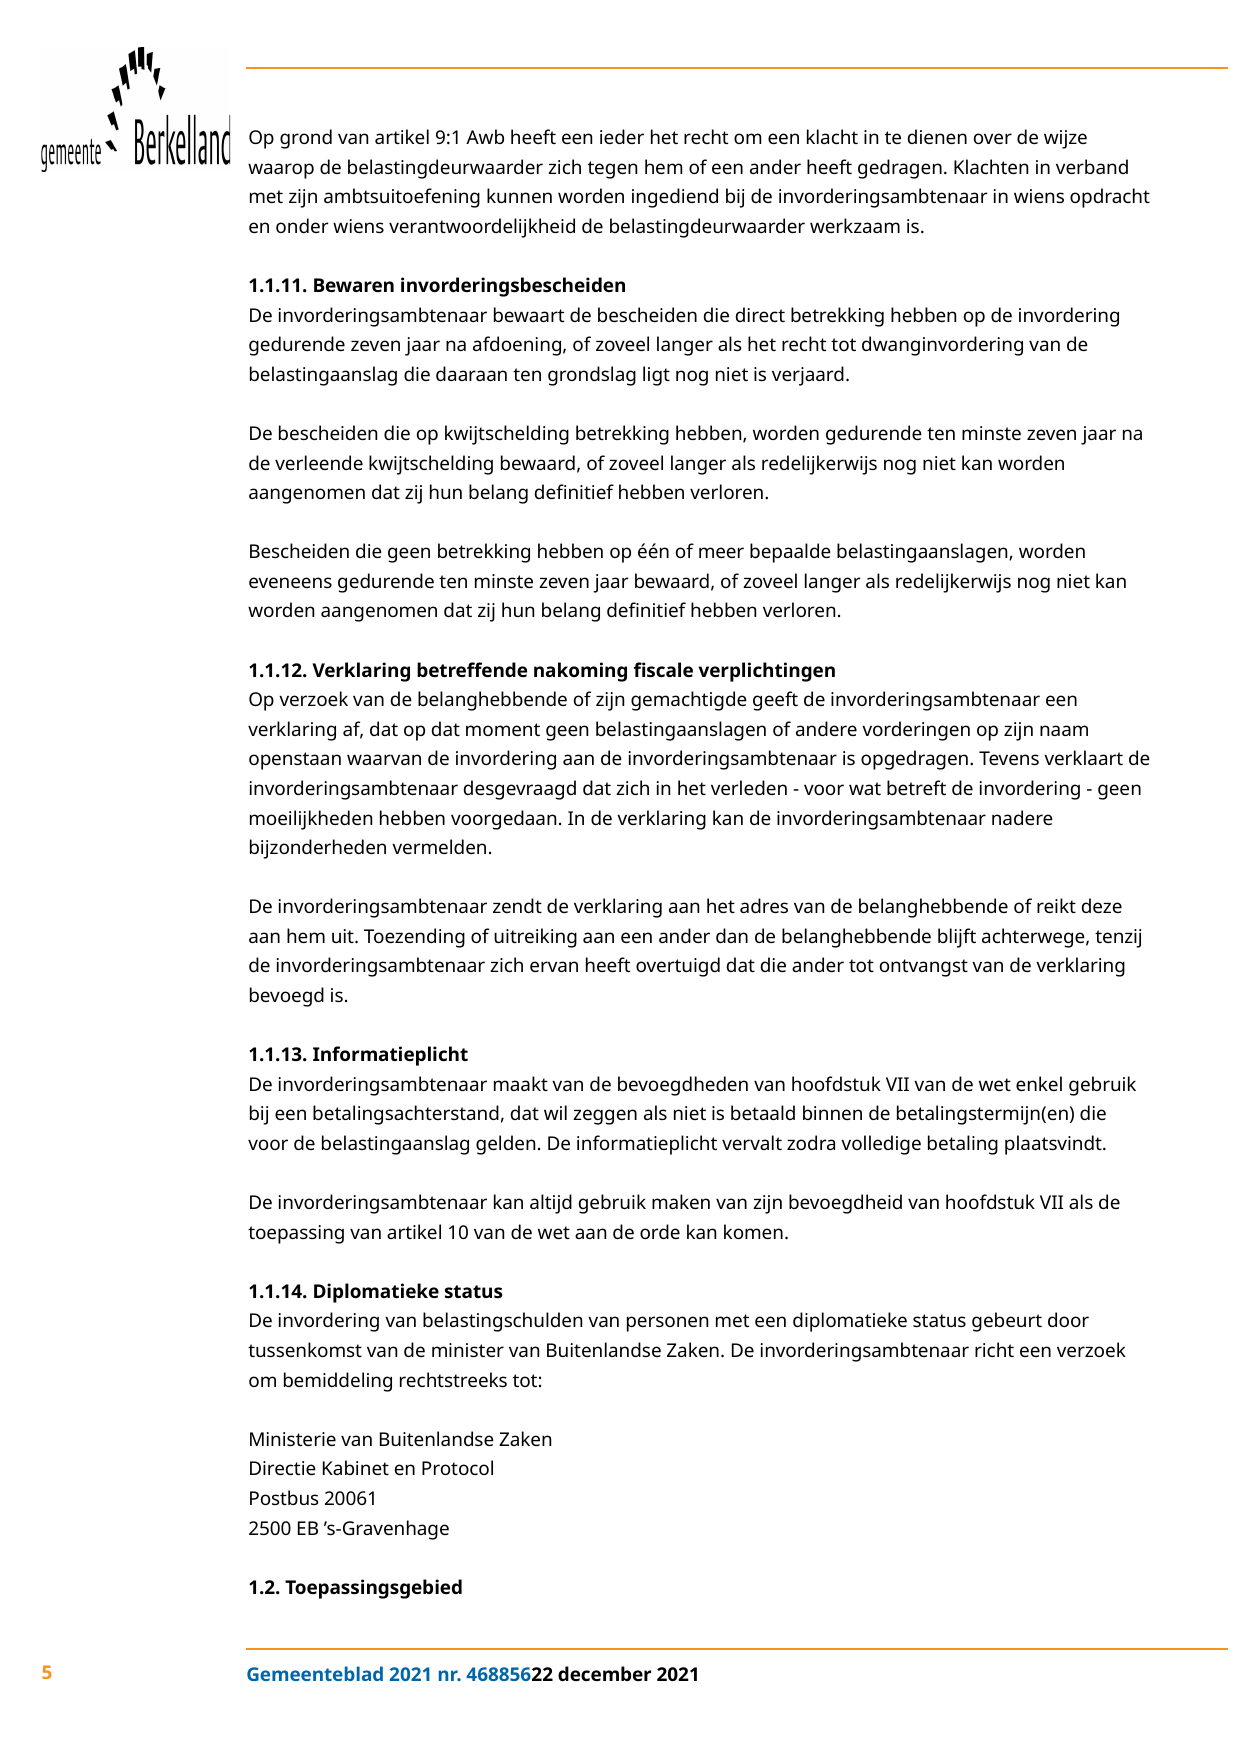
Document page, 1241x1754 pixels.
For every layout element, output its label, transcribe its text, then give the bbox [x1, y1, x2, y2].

text De invorderingsambtenaar zendt de verklaring aan het adres van de belanghebbende of reikt deze aan hem uit. Toezending of uitreiking aan een ander dan de belanghebbende blijft achterwege, tenzij de invorderingsambtenaar zich ervan heeft overtuigd dat die ander tot ontvangst van de verklaring bevoegd is. [248, 893, 1152, 1008]
text De bescheiden die op kwijtschelding betrekking hebben, worden gedurende ten minste zeven jaar na de verleende kwijtschelding bewaard, of zoveel langer als redelijkerwijs nog niet kan worden aangenomen dat zij hun belang definitief hebben verloren. [248, 420, 1152, 505]
text Op verzoek van de belanghebbende of zijn gemachtigde geeft de invorderingsambtenaar een verklaring af, dat op dat moment geen belastingaanslagen of andere vorderingen op zijn naam openstaan waarvan de invordering aan de invorderingsambtenaar is opgedragen. Tevens verklaart de invorderingsambtenaar desgevraagd dat zich in het verleden - voor wat betreft de invordering - geen moeilijkheden hebben voorgedaan. In de verklaring kan de invorderingsambtenaar nadere bijzonderheden vermelden. [248, 686, 1152, 860]
text Directie Kabinet en Protocol [248, 1456, 1152, 1481]
text Ministerie van Buitenlandse Zaken [248, 1426, 1152, 1452]
text 1.1.11. Bewaren invorderingsbescheiden [248, 272, 1152, 298]
text 1.1.13. Informatieplicht [248, 1041, 1152, 1067]
text 1.1.12. Verklaring betreffende nakoming fiscale verplichtingen [248, 657, 1152, 683]
text 1.1.14. Diplomatieke status [248, 1278, 1152, 1304]
text De invordering van belastingschulden van personen met een diplomatieke status gebeurt door tussenkomst van de minister van Buitenlandse Zaken. De invorderingsambtenaar richt een verzoek om bemiddeling rechtstreeks tot: [248, 1308, 1152, 1393]
text 1.2. Toepassingsgebied [248, 1574, 1152, 1600]
text De invorderingsambtenaar kan altijd gebruik maken van zijn bevoegdheid van hoofdstuk VII als de toepassing van artikel 10 van de wet aan de orde kan komen. [248, 1189, 1152, 1245]
text De invorderingsambtenaar maakt van de bevoegdheden van hoofdstuk VII van de wet enkel gebruik bij een betalingsachterstand, dat wil zeggen als niet is betaald binnen de betalingstermijn(en) die voor de belastingaanslag gelden. De informatieplicht vervalt zodra volledige betaling plaatsvindt. [248, 1071, 1152, 1156]
text Postbus 20061 [248, 1485, 1152, 1511]
text Bescheiden die geen betrekking hebben op één of meer bepaalde belastingaanslagen, worden eveneens gedurende ten minste zeven jaar bewaard, of zoveel langer als redelijkerwijs nog niet kan worden aangenomen dat zij hun belang definitief hebben verloren. [248, 538, 1152, 623]
text Op grond van artikel 9:1 Awb heeft een ieder het recht om een klacht in te dienen over de wijze waarop de belastingdeurwaarder zich tegen hem of een ander heeft gedragen. Klachten in verband met zijn ambtsuitoefening kunnen worden ingediend bij de invorderingsambtenaar in wiens opdracht en onder wiens verantwoordelijkheid de belastingdeurwaarder werkzaam is. [248, 124, 1152, 239]
picture [41, 47, 231, 172]
text 2500 EB ’s-Gravenhage [248, 1515, 1152, 1541]
text De invorderingsambtenaar bewaart de bescheiden die direct betrekking hebben op de invordering gedurende zeven jaar na afdoening, of zoveel langer als het recht tot dwanginvordering van de belastingaanslag die daaraan ten grondslag ligt nog niet is verjaard. [248, 302, 1152, 387]
